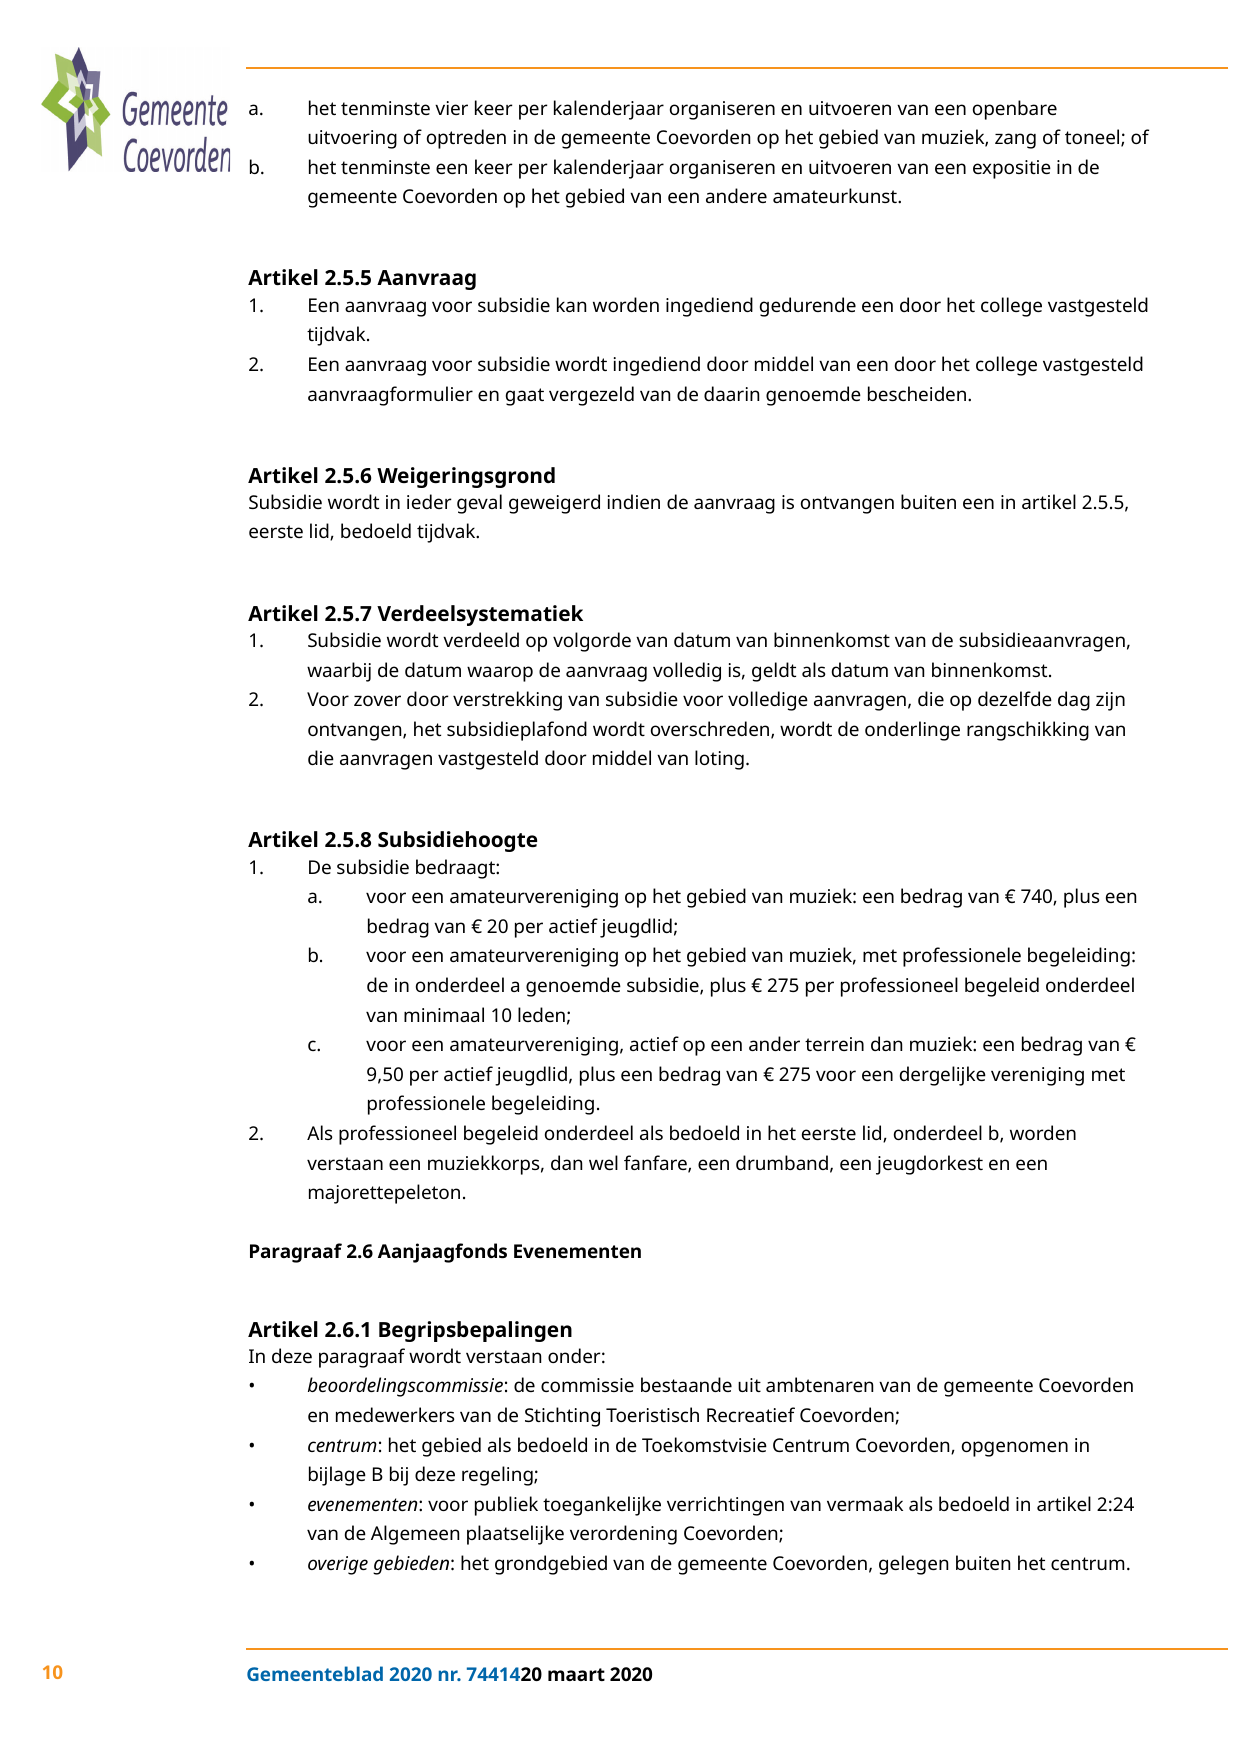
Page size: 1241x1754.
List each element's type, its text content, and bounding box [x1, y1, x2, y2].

text In deze paragraaf wordt verstaan onder: [248, 1343, 1152, 1369]
list Voor zover door verstrekking van subsidie voor volledige aanvragen, die op dezelfde dag zijn ontvangen, het subsidieplafond wordt overschreden, wordt de onderlinge rangschikking van die aanvragen vastgesteld door middel van loting. [248, 686, 1152, 771]
list voor een amateurvereniging op het gebied van muziek, met professionele begeleiding: de in onderdeel a genoemde subsidie, plus € 275 per professioneel begeleid onderdeel van minimaal 10 leden; [307, 943, 1152, 1028]
text Artikel 2.5.7 Verdeelsystematiek [248, 599, 1152, 627]
list voor een amateurvereniging op het gebied van muziek: een bedrag van € 740, plus een bedrag van € 20 per actief jeugdlid; [307, 883, 1152, 939]
list Als professioneel begeleid onderdeel als bedoeld in het eerste lid, onderdeel b, worden verstaan een muziekkorps, dan wel fanfare, een drumband, een jeugdorkest en een majorettepeleton. [248, 1120, 1152, 1205]
list het tenminste vier keer per kalenderjaar organiseren en uitvoeren van een openbare uitvoering of optreden in de gemeente Coevorden op het gebied van muziek, zang of toneel; of [248, 95, 1152, 150]
list Een aanvraag voor subsidie kan worden ingediend gedurende een door het college vastgesteld tijdvak. [248, 292, 1152, 347]
text Artikel 2.5.8 Subsidiehoogte [248, 826, 1152, 854]
list Een aanvraag voor subsidie wordt ingediend door middel van een door het college vastgesteld aanvraagformulier en gaat vergezeld van de daarin genoemde bescheiden. [248, 351, 1152, 406]
list voor een amateurvereniging, actief op een ander terrein dan muziek: een bedrag van € 9,50 per actief jeugdlid, plus een bedrag van € 275 voor een dergelijke vereniging met professionele begeleiding. [307, 1031, 1152, 1116]
text Artikel 2.6.1 Begripsbepalingen [248, 1315, 1152, 1343]
text Subsidie wordt in ieder geval geweigerd indien de aanvraag is ontvangen buiten een in artikel 2.5.5, eerste lid, bedoeld tijdvak. [248, 489, 1152, 544]
list evenementen: voor publiek toegankelijke verrichtingen van vermaak als bedoeld in artikel 2:24 van de Algemeen plaatselijke verordening Coevorden; [248, 1491, 1152, 1546]
text Artikel 2.5.6 Weigeringsgrond [248, 461, 1152, 489]
list overige gebieden: het grondgebied van de gemeente Coevorden, gelegen buiten het centrum. [248, 1550, 1152, 1576]
picture [41, 47, 231, 172]
list het tenminste een keer per kalenderjaar organiseren en uitvoeren van een expositie in de gemeente Coevorden op het gebied van een andere amateurkunst. [248, 154, 1152, 209]
list centrum: het gebied als bedoeld in de Toekomstvisie Centrum Coevorden, opgenomen in bijlage B bij deze regeling; [248, 1432, 1152, 1487]
text Artikel 2.5.5 Aanvraag [248, 263, 1152, 292]
text Paragraaf 2.6 Aanjaagfonds Evenementen [248, 1238, 1152, 1264]
list De subsidie bedraagt: [248, 854, 1152, 880]
list Subsidie wordt verdeeld op volgorde van datum van binnenkomst van de subsidieaanvragen, waarbij de datum waarop de aanvraag volledig is, geldt als datum van binnenkomst. [248, 627, 1152, 682]
list beoordelingscommissie: de commissie bestaande uit ambtenaren van de gemeente Coevorden en medewerkers van de Stichting Toeristisch Recreatief Coevorden; [248, 1373, 1152, 1428]
